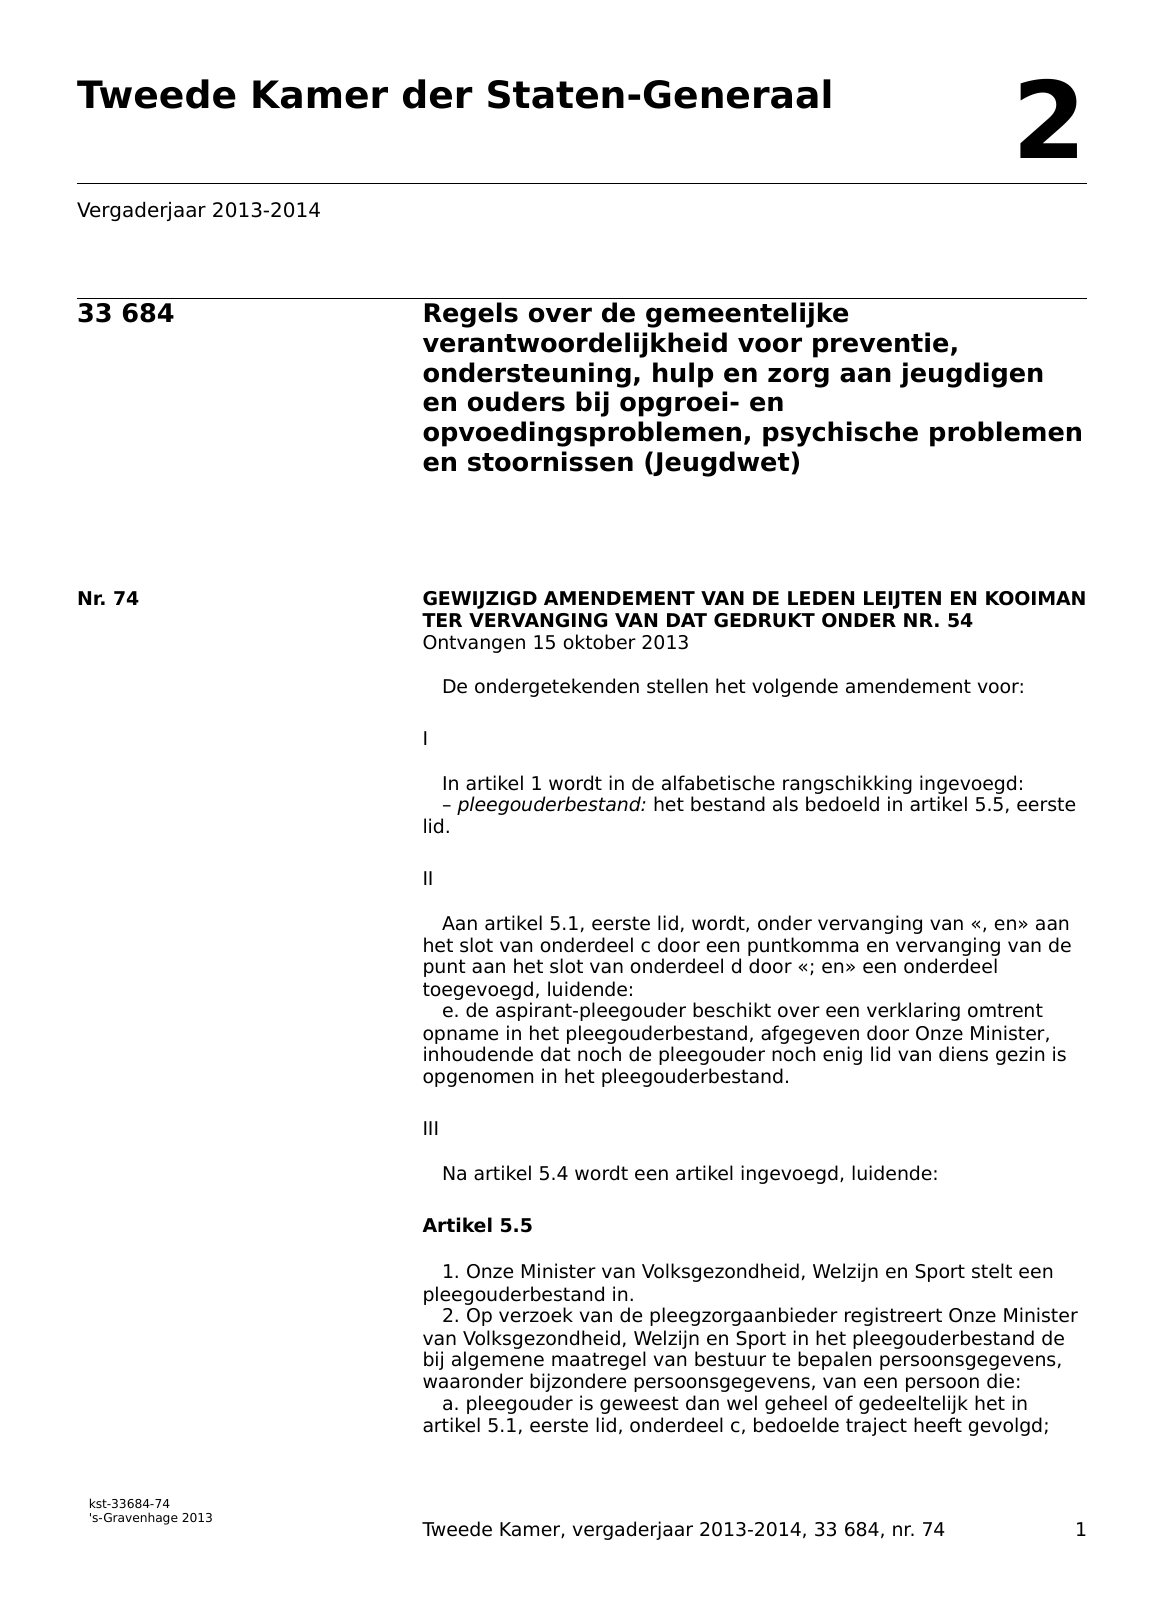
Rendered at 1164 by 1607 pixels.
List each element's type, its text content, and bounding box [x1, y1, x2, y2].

subtitle 33 684 Regels over de gemeentelijke verantwoordelijkheid voor preventie, ondersteuning, hulp en zorg aan jeugdigen en ouders bij opgroei- en opvoedingsproblemen, psychische problemen en stoornissen (Jeugdwet) [77, 299, 1087, 477]
text e. de aspirant-pleegouder beschikt over een verklaring omtrent opname in het pleegouderbestand, afgegeven door Onze Minister, inhoudende dat noch de pleegouder noch enig lid van diens gezin is opgenomen in het pleegouderbestand. [422, 1000, 1087, 1088]
text De ondergetekenden stellen het volgende amendement voor: [422, 676, 1087, 698]
text kst-33684-74 [88, 1497, 323, 1511]
text 's-Gravenhage 2013 [88, 1511, 323, 1525]
text In artikel 1 wordt in de alfabetische rangschikking ingevoegd: [422, 772, 1087, 794]
table_header Tweede Kamer der Staten-Generaal [77, 59, 886, 183]
subtitle Nr. 74 GEWIJZIGD AMENDEMENT VAN DE LEDEN LEIJTEN EN KOOIMAN TER VERVANGING VAN DAT GEDRUKT ONDER NR. 54 [77, 588, 1087, 632]
subtitle II [422, 868, 1087, 890]
subtitle III [422, 1118, 1087, 1140]
table_header 2 [886, 59, 1087, 183]
text Aan artikel 5.1, eerste lid, wordt, onder vervanging van «, en» aan het slot van onderdeel c door een puntkomma en vervanging van de punt aan het slot van onderdeel d door «; en» een onderdeel toegevoegd, luidende: [422, 912, 1087, 1000]
subtitle I [422, 728, 1087, 750]
text Ontvangen 15 oktober 2013 [422, 632, 1087, 654]
text Na artikel 5.4 wordt een artikel ingevoegd, luidende: [422, 1162, 1087, 1184]
text 2. Op verzoek van de pleegzorgaanbieder registreert Onze Minister van Volksgezondheid, Welzijn en Sport in het pleegouderbestand de bij algemene maatregel van bestuur te bepalen persoonsgegevens, waaronder bijzondere persoonsgegevens, van een persoon die: [422, 1305, 1087, 1393]
subtitle Artikel 5.5 [422, 1214, 1087, 1236]
table_cell Vergaderjaar 2013-2014 [77, 184, 1087, 298]
text a. pleegouder is geweest dan wel geheel of gedeeltelijk het in artikel 5.1, eerste lid, onderdeel c, bedoelde traject heeft gevolgd; [422, 1393, 1087, 1437]
text 1. Onze Minister van Volksgezondheid, Welzijn en Sport stelt een pleegouderbestand in. [422, 1261, 1087, 1305]
text – pleegouderbestand: het bestand als bedoeld in artikel 5.5, eerste lid. [422, 794, 1087, 838]
